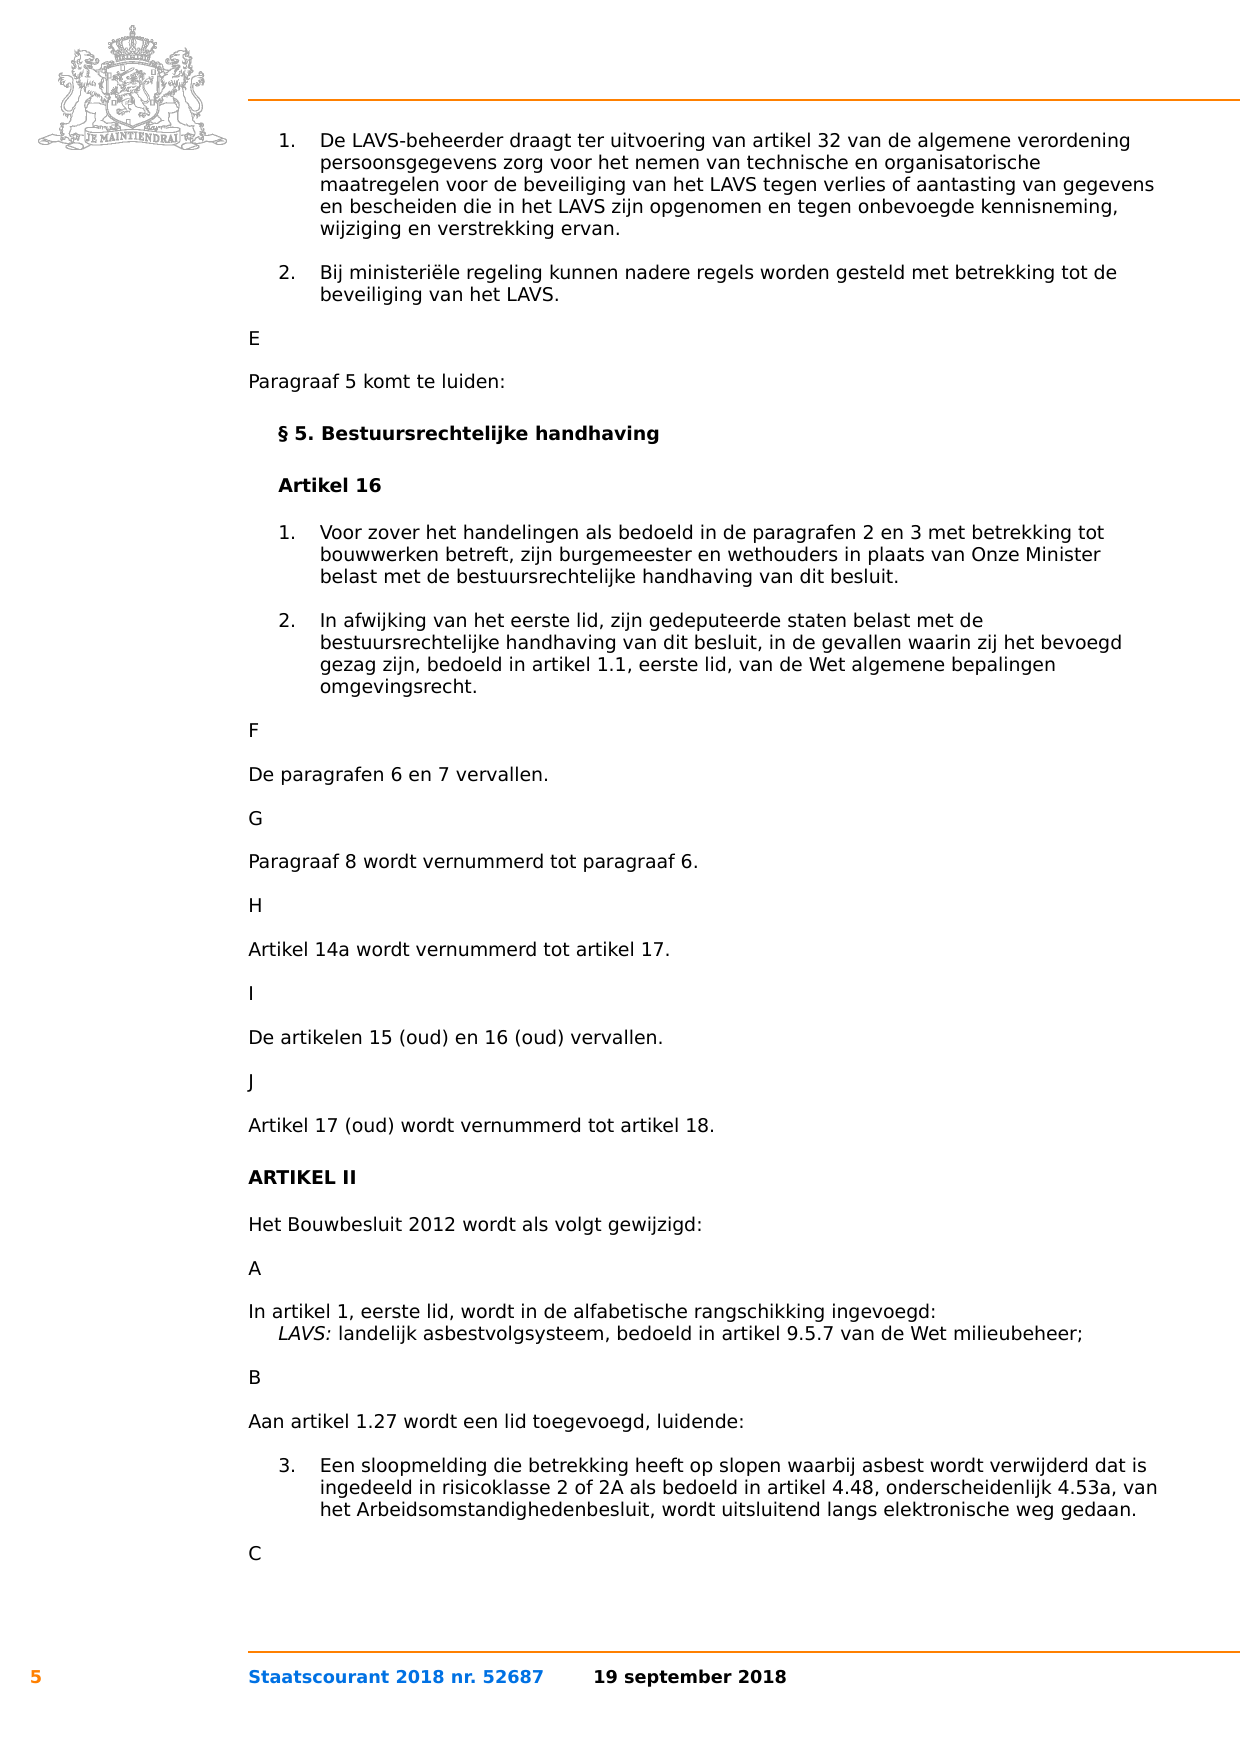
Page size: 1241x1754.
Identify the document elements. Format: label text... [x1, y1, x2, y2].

text 1. Voor zover het handelingen als bedoeld in de paragrafen 2 en 3 met betrekking tot bouwwerken betreft, zijn burgemeester en wethouders in plaats van Onze Minister belast met de bestuursrechtelijke handhaving van dit besluit. [278, 522, 1163, 588]
text De artikelen 15 (oud) en 16 (oud) vervallen. [248, 1027, 1163, 1049]
text Artikel 14a wordt vernummerd tot artikel 17. [248, 939, 1163, 961]
text Artikel 17 (oud) wordt vernummerd tot artikel 18. [248, 1114, 1163, 1137]
subtitle Artikel 16 [278, 475, 1163, 497]
subtitle ARTIKEL II [248, 1167, 1163, 1188]
text I [248, 983, 1163, 1005]
text LAVS: landelijk asbestvolgsysteem, bedoeld in artikel 9.5.7 van de Wet milieubeheer; [278, 1323, 1163, 1345]
text Paragraaf 8 wordt vernummerd tot paragraaf 6. [248, 851, 1163, 873]
text Paragraaf 5 komt te luiden: [248, 371, 1163, 393]
text G [248, 808, 1163, 829]
text J [248, 1071, 1163, 1093]
text F [248, 720, 1163, 742]
text 2. In afwijking van het eerste lid, zijn gedeputeerde staten belast met de bestuursrechtelijke handhaving van dit besluit, in de gevallen waarin zij het bevoegd gezag zijn, bedoeld in artikel 1.1, eerste lid, van de Wet algemene bepalingen omgevingsrecht. [278, 610, 1163, 698]
text B [248, 1367, 1163, 1389]
text In artikel 1, eerste lid, wordt in de alfabetische rangschikking ingevoegd: [248, 1301, 1163, 1323]
text 3. Een sloopmelding die betrekking heeft op slopen waarbij asbest wordt verwijderd dat is ingedeeld in risicoklasse 2 of 2A als bedoeld in artikel 4.48, onderscheidenlijk 4.53a, van het Arbeidsomstandighedenbesluit, wordt uitsluitend langs elektronische weg gedaan. [278, 1455, 1163, 1521]
text 1. De LAVS-beheerder draagt ter uitvoering van artikel 32 van de algemene verordening persoonsgegevens zorg voor het nemen van technische en organisatorische maatregelen voor de beveiliging van het LAVS tegen verlies of aantasting van gegevens en bescheiden die in het LAVS zijn opgenomen en tegen onbevoegde kennisneming, wijziging en verstrekking ervan. [278, 130, 1163, 240]
text 2. Bij ministeriële regeling kunnen nadere regels worden gesteld met betrekking tot de beveiliging van het LAVS. [278, 262, 1163, 306]
text H [248, 895, 1163, 917]
picture [38, 25, 227, 150]
text E [248, 327, 1163, 349]
text De paragrafen 6 en 7 vervallen. [248, 764, 1163, 786]
text Het Bouwbesluit 2012 wordt als volgt gewijzigd: [248, 1213, 1163, 1236]
text A [248, 1257, 1163, 1279]
subtitle § 5. Bestuursrechtelijke handhaving [278, 423, 1163, 445]
text C [248, 1543, 1163, 1564]
text Aan artikel 1.27 wordt een lid toegevoegd, luidende: [248, 1411, 1163, 1433]
